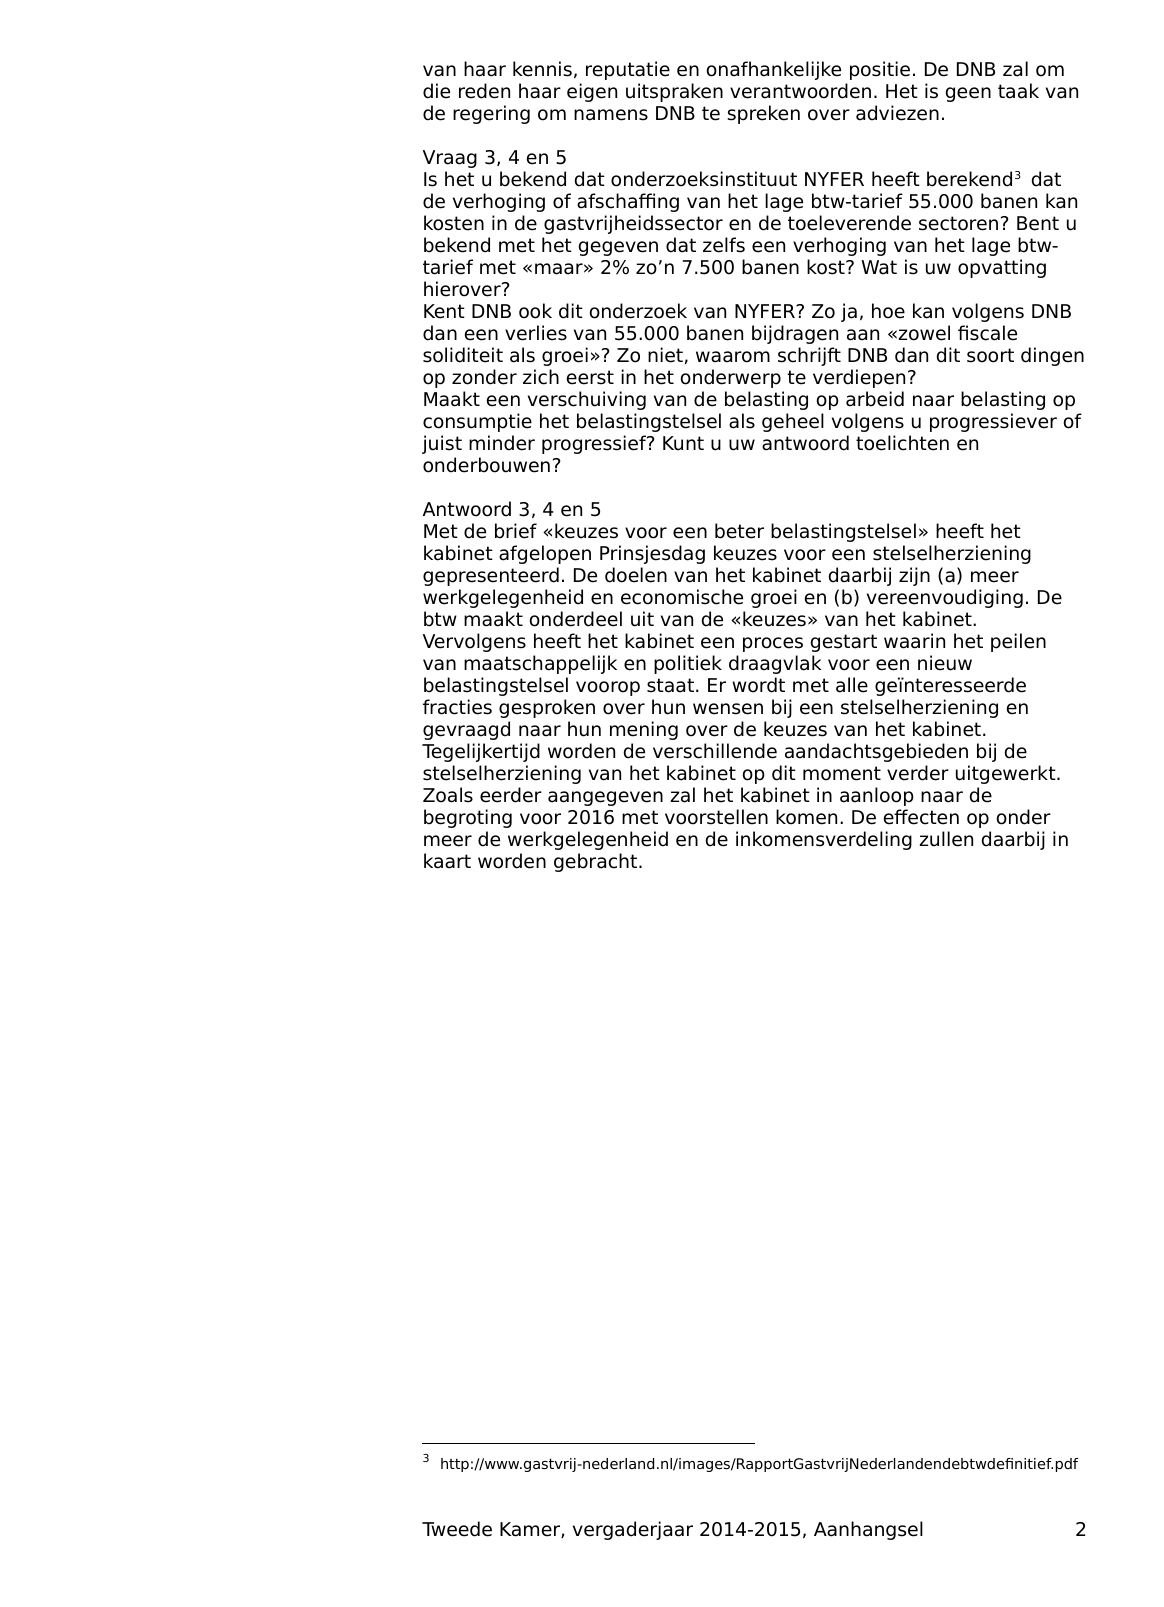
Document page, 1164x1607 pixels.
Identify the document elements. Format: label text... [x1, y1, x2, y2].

text Is het u bekend dat onderzoeksinstituut NYFER heeft berekend dat de verhoging of afschaffing van het lage btw-tarief 55.000 banen kan kosten in de gastvrijheidssector en de toeleverende sectoren? Bent u bekend met het gegeven dat zelfs een verhoging van het lage btw-tarief met «maar» 2% zo’n 7.500 banen kost? Wat is uw opvatting hierover? [422, 169, 1087, 301]
text Met de brief «keuzes voor een beter belastingstelsel» heeft het kabinet afgelopen Prinsjesdag keuzes voor een stelselherziening gepresenteerd. De doelen van het kabinet daarbij zijn (a) meer werkgelegenheid en economische groei en (b) vereenvoudiging. De btw maakt onderdeel uit van de «keuzes» van het kabinet. Vervolgens heeft het kabinet een proces gestart waarin het peilen van maatschappelijk en politiek draagvlak voor een nieuw belastingstelsel voorop staat. Er wordt met alle geïnteresseerde fracties gesproken over hun wensen bij een stelselherziening en gevraagd naar hun mening over de keuzes van het kabinet. Tegelijkertijd worden de verschillende aandachtsgebieden bij de stelselherziening van het kabinet op dit moment verder uitgewerkt. Zoals eerder aangegeven zal het kabinet in aanloop naar de begroting voor 2016 met voorstellen komen. De effecten op onder meer de werkgelegenheid en de inkomensverdeling zullen daarbij in kaart worden gebracht. [422, 521, 1087, 873]
text Maakt een verschuiving van de belasting op arbeid naar belasting op consumptie het belastingstelsel als geheel volgens u progressiever of juist minder progressief? Kunt u uw antwoord toelichten en onderbouwen? [422, 389, 1087, 477]
text van haar kennis, reputatie en onafhankelijke positie. De DNB zal om die reden haar eigen uitspraken verantwoorden. Het is geen taak van de regering om namens DNB te spreken over adviezen. [422, 59, 1087, 125]
text Kent DNB ook dit onderzoek van NYFER? Zo ja, hoe kan volgens DNB dan een verlies van 55.000 banen bijdragen aan «zowel fiscale soliditeit als groei»? Zo niet, waarom schrijft DNB dan dit soort dingen op zonder zich eerst in het onderwerp te verdiepen? [422, 301, 1087, 389]
text http://www.gastvrij-nederland.nl/images/RapportGastvrijNederlandendebtwdefinitief.pdf [422, 1452, 1087, 1474]
text Vraag 3, 4 en 5 [422, 147, 1087, 169]
text Antwoord 3, 4 en 5 [422, 499, 1087, 521]
